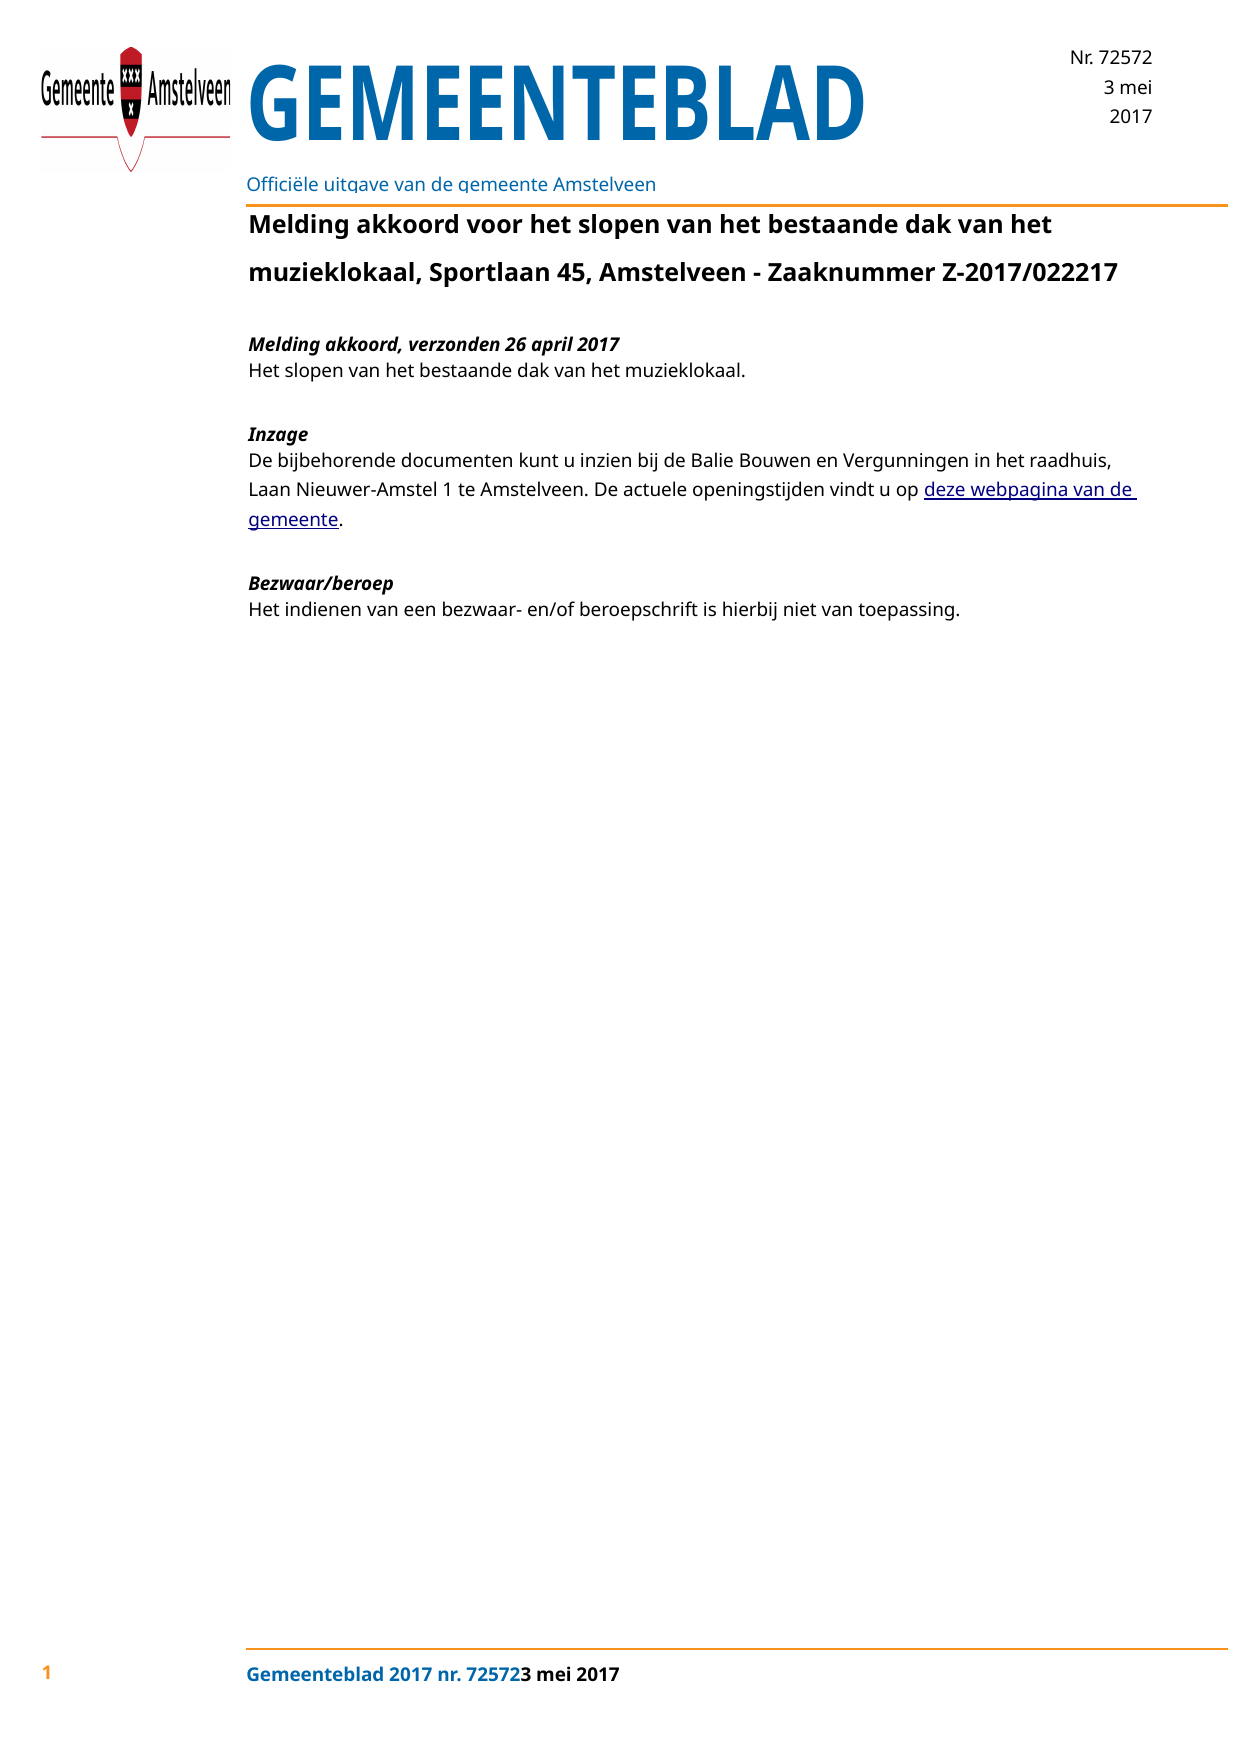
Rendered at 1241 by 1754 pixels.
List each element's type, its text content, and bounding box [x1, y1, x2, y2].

text De bijbehorende documenten kunt u inzien bij de Balie Bouwen en Vergunningen in het raadhuis, Laan Nieuwer-Amstel 1 te Amstelveen. De actuele openingstijden vindt u op deze webpagina van de gemeente. [248, 447, 1152, 532]
text Melding akkoord, verzonden 26 april 2017 [248, 331, 1152, 357]
text Het slopen van het bestaande dak van het muzieklokaal. [248, 357, 1152, 383]
text Inzage [248, 421, 1152, 447]
text Melding akkoord voor het slopen van het bestaande dak van het muzieklokaal, Sportlaan 45, Amstelveen - Zaaknummer Z-2017/022217 [248, 207, 1152, 288]
text Het indienen van een bezwaar- en/of beroepschrift is hierbij niet van toepassing. [248, 596, 1152, 621]
picture [41, 47, 231, 172]
text Bezwaar/beroep [248, 570, 1152, 596]
